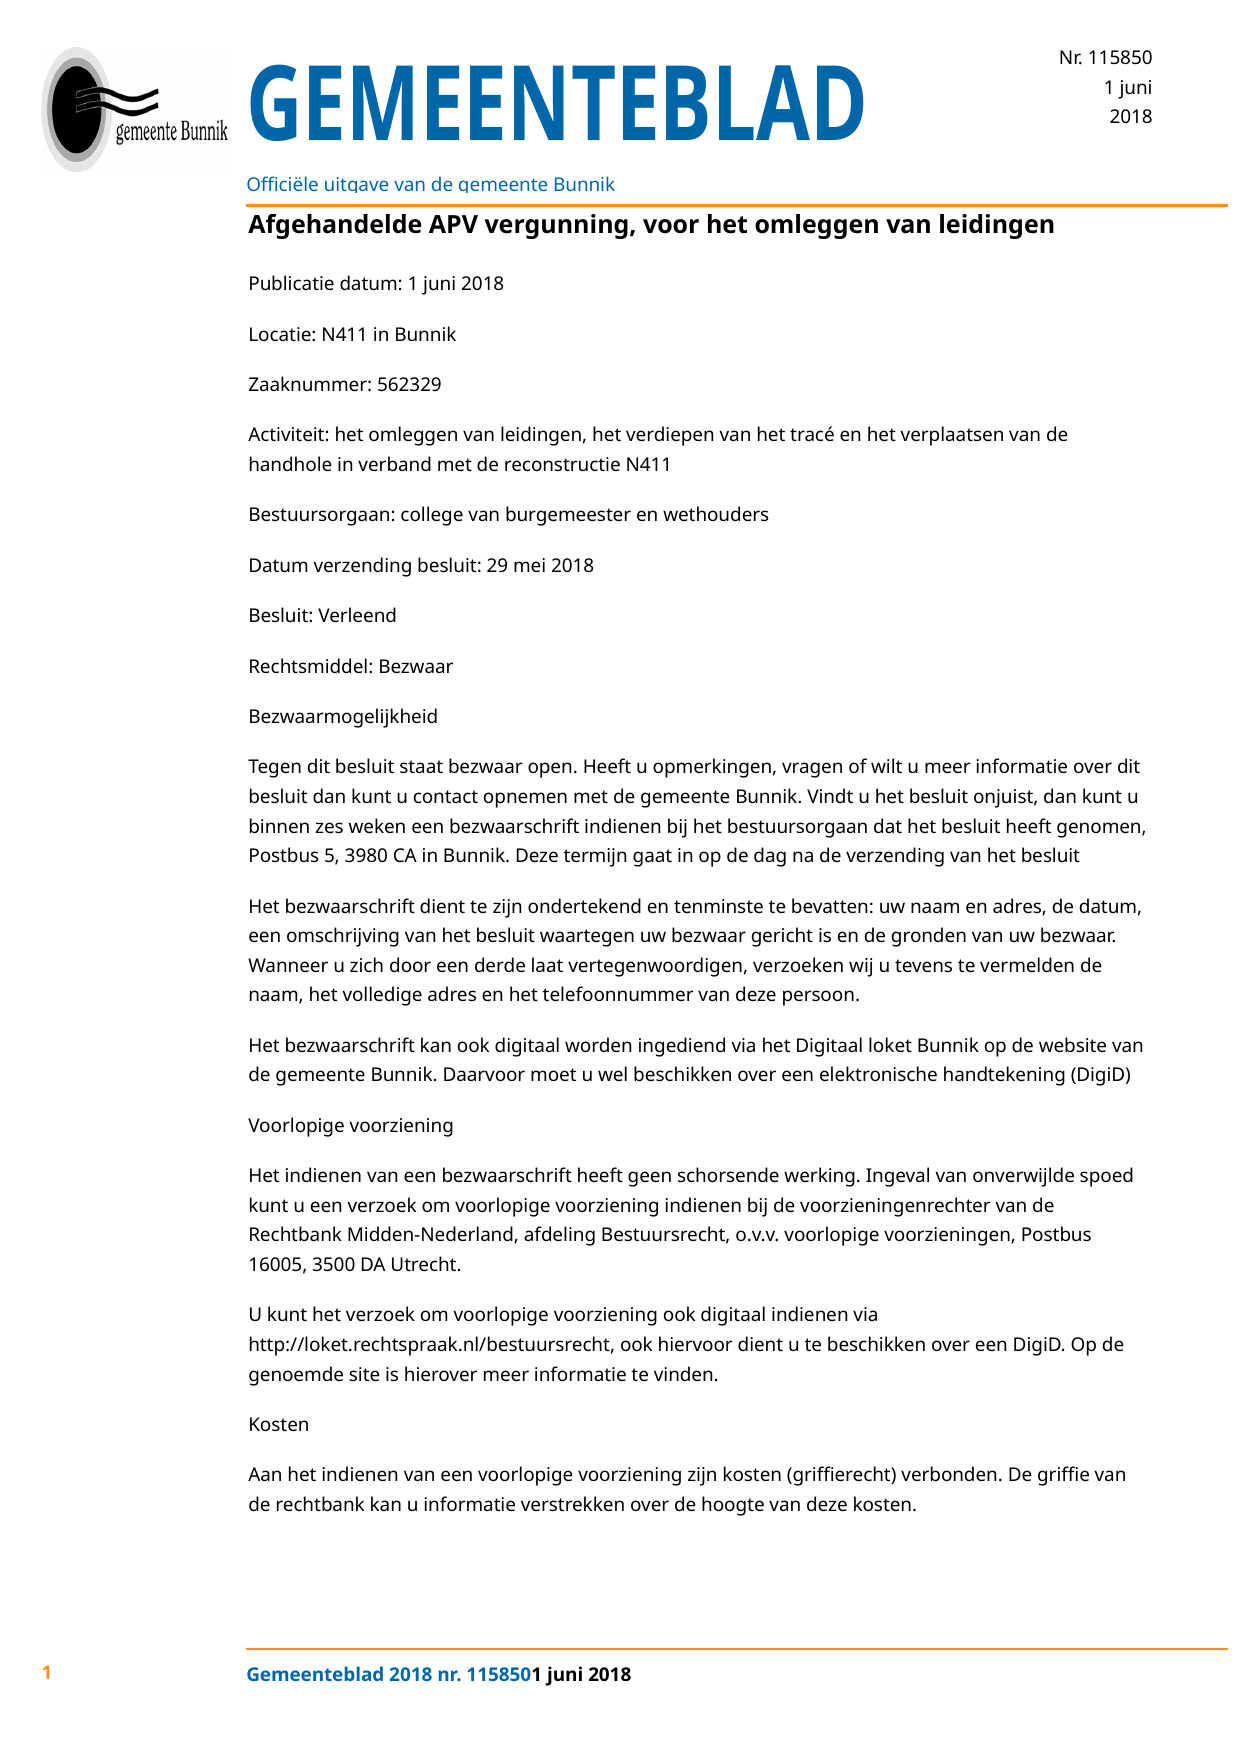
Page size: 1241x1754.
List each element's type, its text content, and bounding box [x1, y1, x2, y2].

text Publicatie datum: 1 juni 2018 [248, 270, 1152, 296]
text Activiteit: het omleggen van leidingen, het verdiepen van het tracé en het verplaatsen van de handhole in verband met de reconstructie N411 [248, 422, 1152, 477]
text Zaaknummer: 562329 [248, 371, 1152, 397]
text Het bezwaarschrift dient te zijn ondertekend en tenminste te bevatten: uw naam en adres, de datum, een omschrijving van het besluit waartegen uw bezwaar gericht is en de gronden van uw bezwaar. Wanneer u zich door een derde laat vertegenwoordigen, verzoeken wij u tevens te vermelden de naam, het volledige adres en het telefoonnummer van deze persoon. [248, 893, 1152, 1007]
text Tegen dit besluit staat bezwaar open. Heeft u opmerkingen, vragen of wilt u meer informatie over dit besluit dan kunt u contact opnemen met de gemeente Bunnik. Vindt u het besluit onjuist, dan kunt u binnen zes weken een bezwaarschrift indienen bij het bestuursorgaan dat het besluit heeft genomen, Postbus 5, 3980 CA in Bunnik. Deze termijn gaat in op de dag na de verzending van het besluit [248, 754, 1152, 868]
text Datum verzending besluit: 29 mei 2018 [248, 552, 1152, 578]
text Aan het indienen van een voorlopige voorziening zijn kosten (griffierecht) verbonden. De griffie van de rechtbank kan u informatie verstrekken over de hoogte van deze kosten. [248, 1462, 1152, 1517]
picture [41, 47, 231, 172]
text Bezwaarmogelijkheid [248, 703, 1152, 729]
text Bestuursorgaan: college van burgemeester en wethouders [248, 502, 1152, 527]
text Kosten [248, 1411, 1152, 1437]
text Locatie: N411 in Bunnik [248, 321, 1152, 346]
text Het indienen van een bezwaarschrift heeft geen schorsende werking. Ingeval van onverwijlde spoed kunt u een verzoek om voorlopige voorziening indienen bij de voorzieningenrechter van de Rechtbank Midden-Nederland, afdeling Bestuursrecht, o.v.v. voorlopige voorzieningen, Postbus 16005, 3500 DA Utrecht. [248, 1162, 1152, 1277]
text Besluit: Verleend [248, 602, 1152, 628]
text Het bezwaarschrift kan ook digitaal worden ingediend via het Digitaal loket Bunnik op de website van de gemeente Bunnik. Daarvoor moet u wel beschikken over een elektronische handtekening (DigiD) [248, 1032, 1152, 1087]
text U kunt het verzoek om voorlopige voorziening ook digitaal indienen via http://loket.rechtspraak.nl/bestuursrecht, ook hiervoor dient u te beschikken over een DigiD. Op de genoemde site is hierover meer informatie te vinden. [248, 1302, 1152, 1386]
text Voorlopige voorziening [248, 1112, 1152, 1138]
text Rechtsmiddel: Bezwaar [248, 653, 1152, 678]
text Afgehandelde APV vergunning, voor het omleggen van leidingen [248, 207, 1152, 241]
